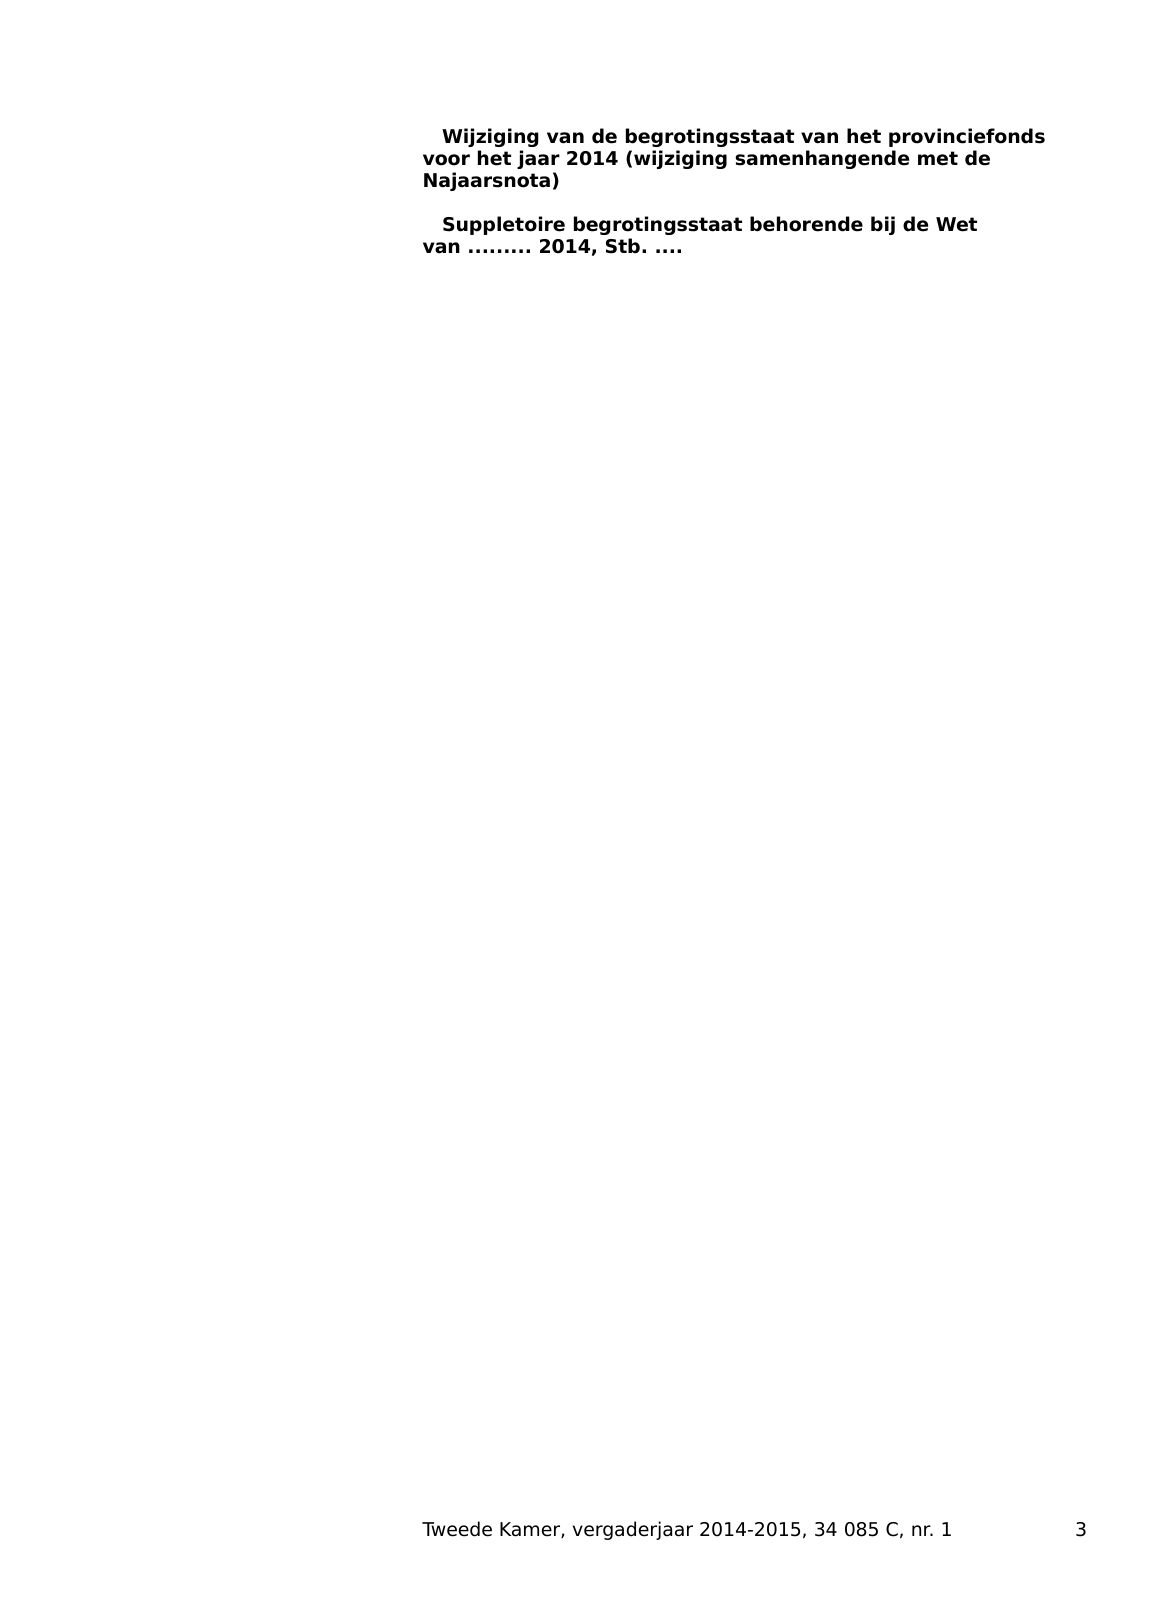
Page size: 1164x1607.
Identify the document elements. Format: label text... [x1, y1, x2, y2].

text Suppletoire begrotingsstaat behorende bij de Wet van ......... 2014, Stb. .... [422, 214, 1087, 258]
text Wijziging van de begrotingsstaat van het provinciefonds voor het jaar 2014 (wijziging samenhangende met de Najaarsnota) [422, 126, 1087, 192]
